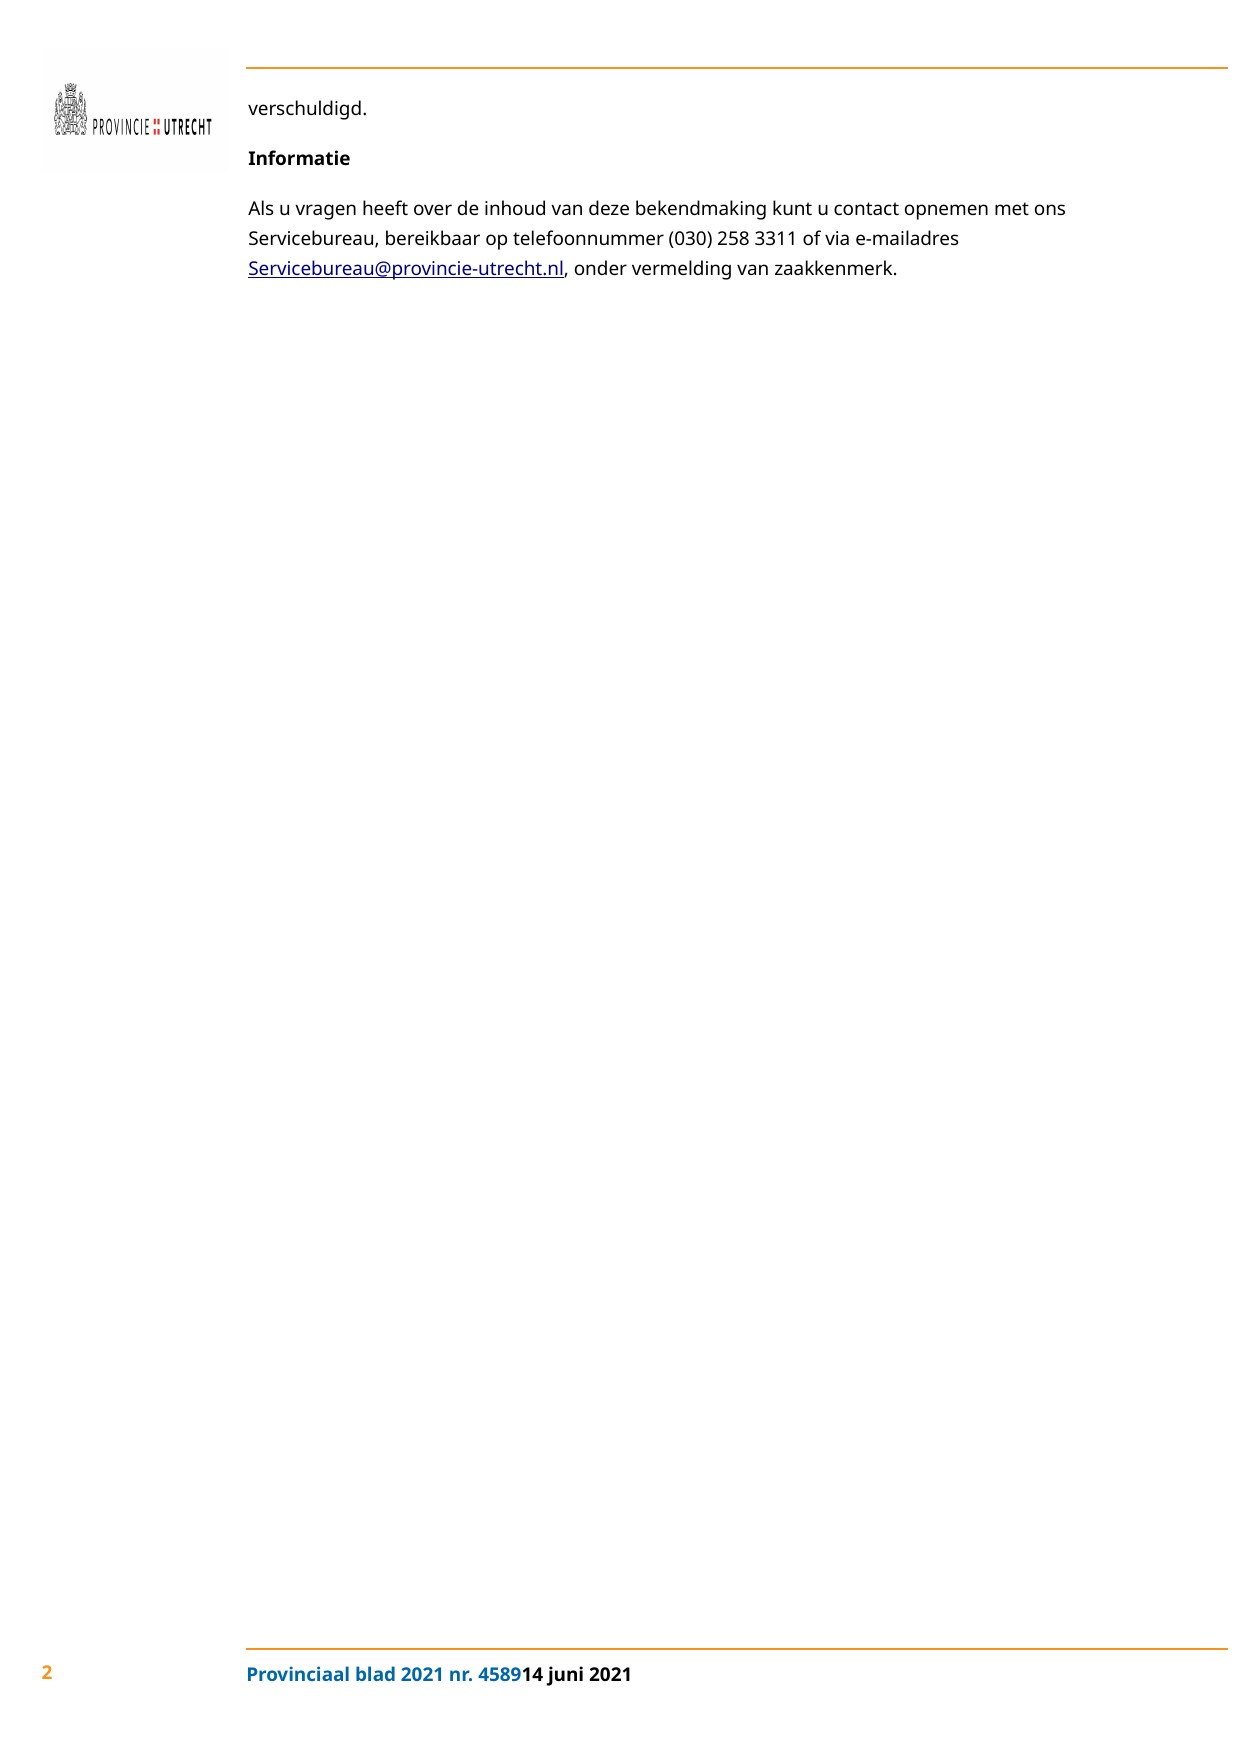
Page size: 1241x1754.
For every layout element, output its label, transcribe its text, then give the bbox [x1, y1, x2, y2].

text Als u vragen heeft over de inhoud van deze bekendmaking kunt u contact opnemen met ons Servicebureau, bereikbaar op telefoonnummer (030) 258 3311 of via e-mailadres Servicebureau@provincie-utrecht.nl, onder vermelding van zaakkenmerk. [248, 196, 1152, 281]
picture [41, 47, 231, 172]
text verschuldigd. [248, 95, 1152, 121]
text Informatie [248, 145, 1152, 171]
